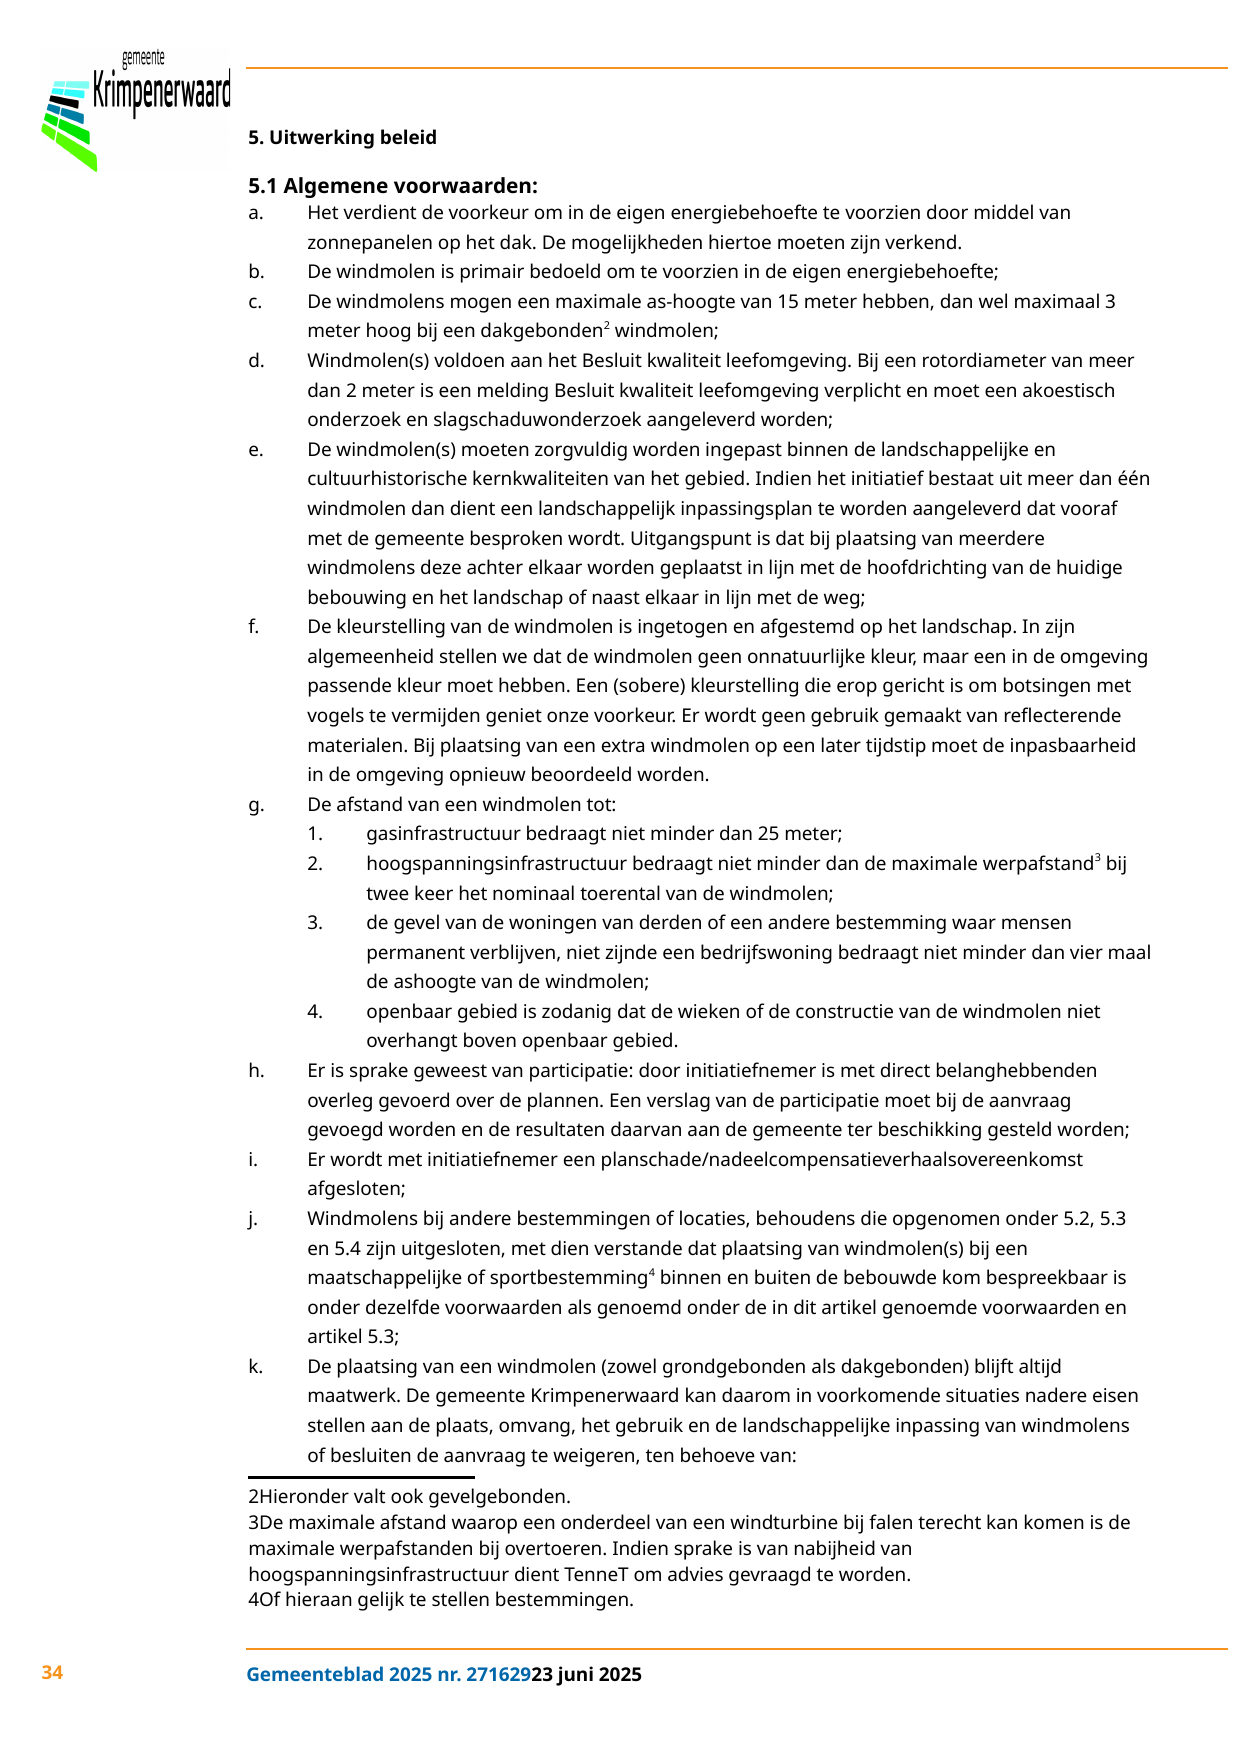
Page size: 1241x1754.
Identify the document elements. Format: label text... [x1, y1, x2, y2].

list Het verdient de voorkeur om in de eigen energiebehoefte te voorzien door middel van zonnepanelen op het dak. De mogelijkheden hiertoe moeten zijn verkend. [248, 199, 1152, 255]
list Er wordt met initiatiefnemer een planschade/nadeelcompensatieverhaalsovereenkomst afgesloten; [248, 1146, 1152, 1201]
list De kleurstelling van de windmolen is ingetogen en afgestemd op het landschap. In zijn algemeenheid stellen we dat de windmolen geen onnatuurlijke kleur, maar een in de omgeving passende kleur moet hebben. Een (sobere) kleurstelling die erop gericht is om botsingen met vogels te vermijden geniet onze voorkeur. Er wordt geen gebruik gemaakt van reflecterende materialen. Bij plaatsing van een extra windmolen op een later tijdstip moet de inpasbaarheid in de omgeving opnieuw beoordeeld worden. [248, 613, 1152, 787]
picture [41, 47, 231, 172]
list Windmolen(s) voldoen aan het Besluit kwaliteit leefomgeving. Bij een rotordiameter van meer dan 2 meter is een melding Besluit kwaliteit leefomgeving verplicht en moet een akoestisch onderzoek en slagschaduwonderzoek aangeleverd worden; [248, 347, 1152, 432]
list Windmolens bij andere bestemmingen of locaties, behoudens die opgenomen onder 5.2, 5.3 en 5.4 zijn uitgesloten, met dien verstande dat plaatsing van windmolen(s) bij een maatschappelijke of sportbestemming binnen en buiten de bebouwde kom bespreekbaar is onder dezelfde voorwaarden als genoemd onder de in dit artikel genoemde voorwaarden en artikel 5.3; [248, 1205, 1152, 1349]
list De windmolen is primair bedoeld om te voorzien in de eigen energiebehoefte; [248, 258, 1152, 284]
list Of hieraan gelijk te stellen bestemmingen. [248, 1586, 1152, 1612]
text 5.1 Algemene voorwaarden: [248, 171, 1152, 199]
list gasinfrastructuur bedraagt niet minder dan 25 meter; [307, 821, 1152, 846]
list de gevel van de woningen van derden of een andere bestemming waar mensen permanent verblijven, niet zijnde een bedrijfswoning bedraagt niet minder dan vier maal de ashoogte van de windmolen; [307, 909, 1152, 994]
list openbaar gebied is zodanig dat de wieken of de constructie van de windmolen niet overhangt boven openbaar gebied. [307, 998, 1152, 1053]
list De windmolens mogen een maximale as-hoogte van 15 meter hebben, dan wel maximaal 3 meter hoog bij een dakgebonden windmolen; [248, 288, 1152, 343]
list De windmolen(s) moeten zorgvuldig worden ingepast binnen de landschappelijke en cultuurhistorische kernkwaliteiten van het gebied. Indien het initiatief bestaat uit meer dan één windmolen dan dient een landschappelijk inpassingsplan te worden aangeleverd dat vooraf met de gemeente besproken wordt. Uitgangspunt is dat bij plaatsing van meerdere windmolens deze achter elkaar worden geplaatst in lijn met de hoofdrichting van de huidige bebouwing en het landschap of naast elkaar in lijn met de weg; [248, 436, 1152, 610]
list De afstand van een windmolen tot: [248, 791, 1152, 817]
list De maximale afstand waarop een onderdeel van een windturbine bij falen terecht kan komen is de maximale werpafstanden bij overtoeren. Indien sprake is van nabijheid van hoogspanningsinfrastructuur dient TenneT om advies gevraagd te worden. [248, 1509, 1152, 1586]
list Hieronder valt ook gevelgebonden. [248, 1483, 1152, 1509]
list Er is sprake geweest van participatie: door initiatiefnemer is met direct belanghebbenden overleg gevoerd over de plannen. Een verslag van de participatie moet bij de aanvraag gevoegd worden en de resultaten daarvan aan de gemeente ter beschikking gesteld worden; [248, 1057, 1152, 1142]
list De plaatsing van een windmolen (zowel grondgebonden als dakgebonden) blijft altijd maatwerk. De gemeente Krimpenerwaard kan daarom in voorkomende situaties nadere eisen stellen aan de plaats, omvang, het gebruik en de landschappelijke inpassing van windmolens of besluiten de aanvraag te weigeren, ten behoeve van: [248, 1353, 1152, 1468]
text 5. Uitwerking beleid [248, 124, 1152, 150]
list hoogspanningsinfrastructuur bedraagt niet minder dan de maximale werpafstand bij twee keer het nominaal toerental van de windmolen; [307, 850, 1152, 906]
